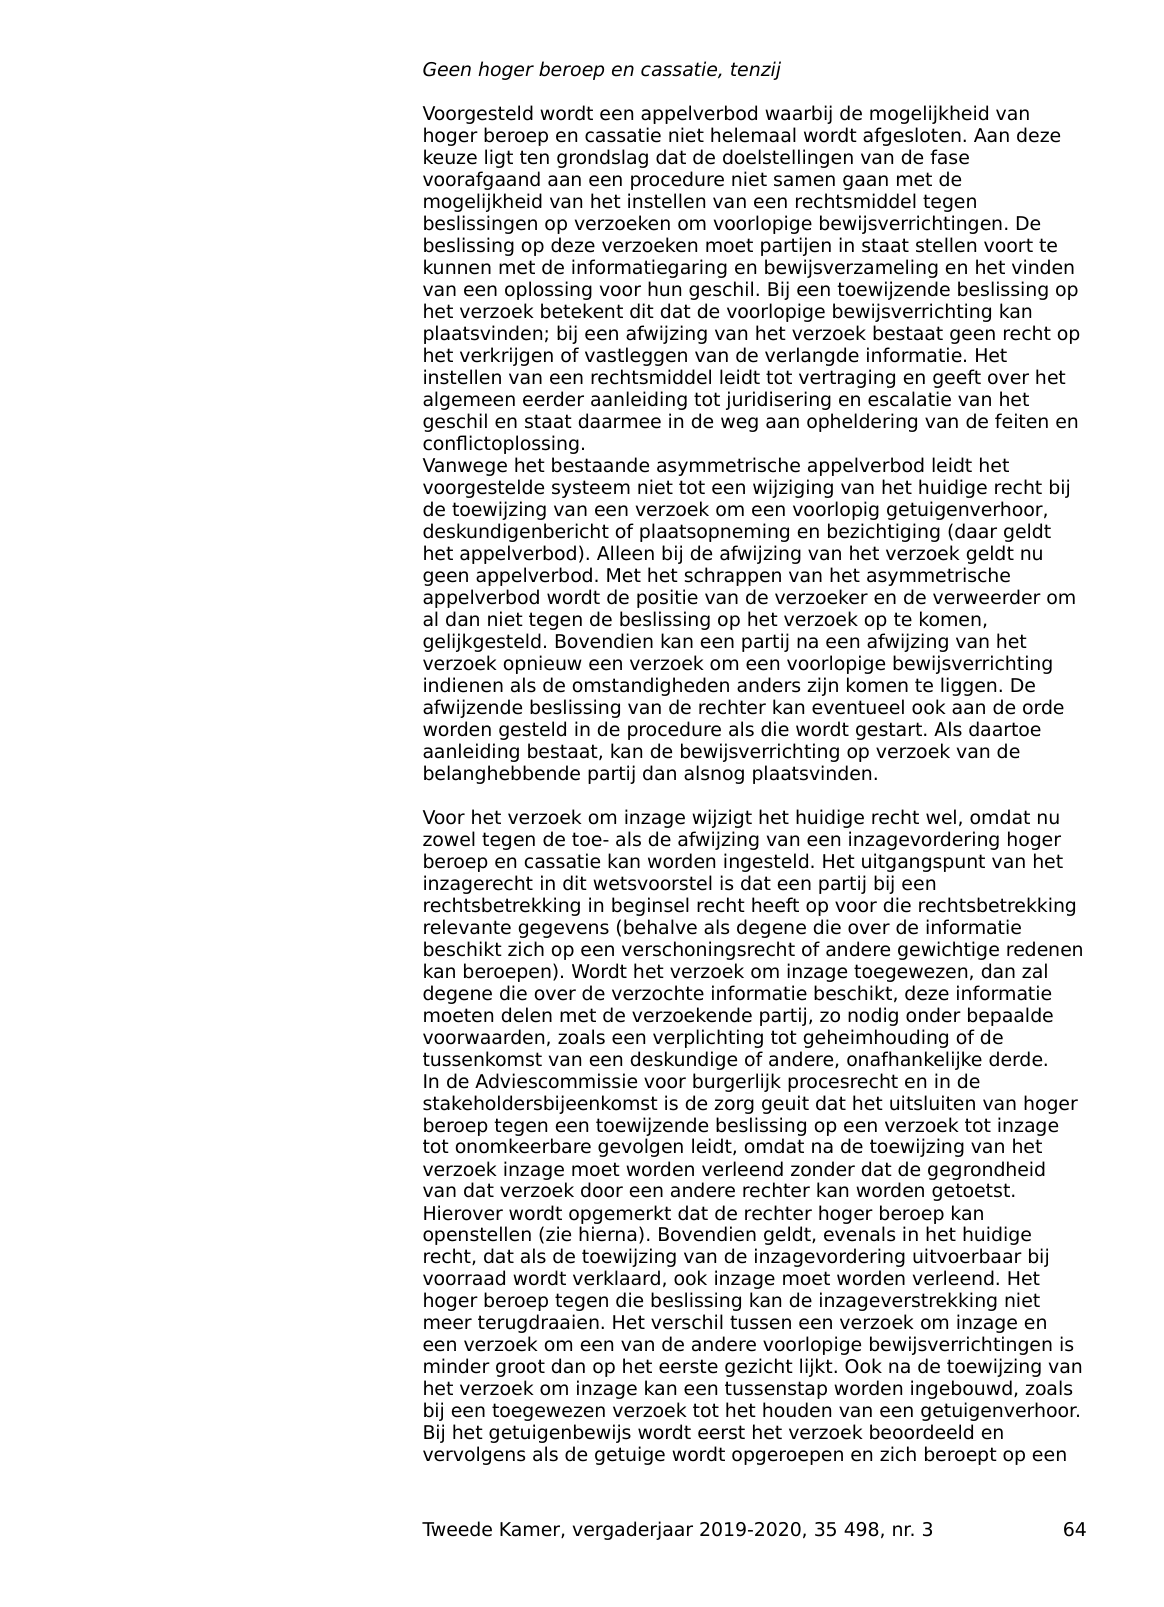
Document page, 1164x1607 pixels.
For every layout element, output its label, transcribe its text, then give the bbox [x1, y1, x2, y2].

text Vanwege het bestaande asymmetrische appelverbod leidt het voorgestelde systeem niet tot een wijziging van het huidige recht bij de toewijzing van een verzoek om een voorlopig getuigenverhoor, deskundigenbericht of plaatsopneming en bezichtiging (daar geldt het appelverbod). Alleen bij de afwijzing van het verzoek geldt nu geen appelverbod. Met het schrappen van het asymmetrische appelverbod wordt de positie van de verzoeker en de verweerder om al dan niet tegen de beslissing op het verzoek op te komen, gelijkgesteld. Bovendien kan een partij na een afwijzing van het verzoek opnieuw een verzoek om een voorlopige bewijsverrichting indienen als de omstandigheden anders zijn komen te liggen. De afwijzende beslissing van de rechter kan eventueel ook aan de orde worden gesteld in de procedure als die wordt gestart. Als daartoe aanleiding bestaat, kan de bewijsverrichting op verzoek van de belanghebbende partij dan alsnog plaatsvinden. [422, 455, 1087, 784]
text Voor het verzoek om inzage wijzigt het huidige recht wel, omdat nu zowel tegen de toe- als de afwijzing van een inzagevordering hoger beroep en cassatie kan worden ingesteld. Het uitgangspunt van het inzagerecht in dit wetsvoorstel is dat een partij bij een rechtsbetrekking in beginsel recht heeft op voor die rechtsbetrekking relevante gegevens (behalve als degene die over de informatie beschikt zich op een verschoningsrecht of andere gewichtige redenen kan beroepen). Wordt het verzoek om inzage toegewezen, dan zal degene die over de verzochte informatie beschikt, deze informatie moeten delen met de verzoekende partij, zo nodig onder bepaalde voorwaarden, zoals een verplichting tot geheimhouding of de tussenkomst van een deskundige of andere, onafhankelijke derde. [422, 807, 1087, 1071]
subtitle Geen hoger beroep en cassatie, tenzij [422, 59, 1087, 81]
text Voorgesteld wordt een appelverbod waarbij de mogelijkheid van hoger beroep en cassatie niet helemaal wordt afgesloten. Aan deze keuze ligt ten grondslag dat de doelstellingen van de fase voorafgaand aan een procedure niet samen gaan met de mogelijkheid van het instellen van een rechtsmiddel tegen beslissingen op verzoeken om voorlopige bewijsverrichtingen. De beslissing op deze verzoeken moet partijen in staat stellen voort te kunnen met de informatiegaring en bewijsverzameling en het vinden van een oplossing voor hun geschil. Bij een toewijzende beslissing op het verzoek betekent dit dat de voorlopige bewijsverrichting kan plaatsvinden; bij een afwijzing van het verzoek bestaat geen recht op het verkrijgen of vastleggen van de verlangde informatie. Het instellen van een rechtsmiddel leidt tot vertraging en geeft over het algemeen eerder aanleiding tot juridisering en escalatie van het geschil en staat daarmee in de weg aan opheldering van de feiten en conflictoplossing. [422, 103, 1087, 455]
text In de Adviescommissie voor burgerlijk procesrecht en in de stakeholdersbijeenkomst is de zorg geuit dat het uitsluiten van hoger beroep tegen een toewijzende beslissing op een verzoek tot inzage tot onomkeerbare gevolgen leidt, omdat na de toewijzing van het verzoek inzage moet worden verleend zonder dat de gegrondheid van dat verzoek door een andere rechter kan worden getoetst. Hierover wordt opgemerkt dat de rechter hoger beroep kan openstellen (zie hierna). Bovendien geldt, evenals in het huidige recht, dat als de toewijzing van de inzagevordering uitvoerbaar bij voorraad wordt verklaard, ook inzage moet worden verleend. Het hoger beroep tegen die beslissing kan de inzageverstrekking niet meer terugdraaien. Het verschil tussen een verzoek om inzage en een verzoek om een van de andere voorlopige bewijsverrichtingen is minder groot dan op het eerste gezicht lijkt. Ook na de toewijzing van het verzoek om inzage kan een tussenstap worden ingebouwd, zoals bij een toegewezen verzoek tot het houden van een getuigenverhoor. Bij het getuigenbewijs wordt eerst het verzoek beoordeeld en vervolgens als de getuige wordt opgeroepen en zich beroept op een [422, 1071, 1087, 1466]
